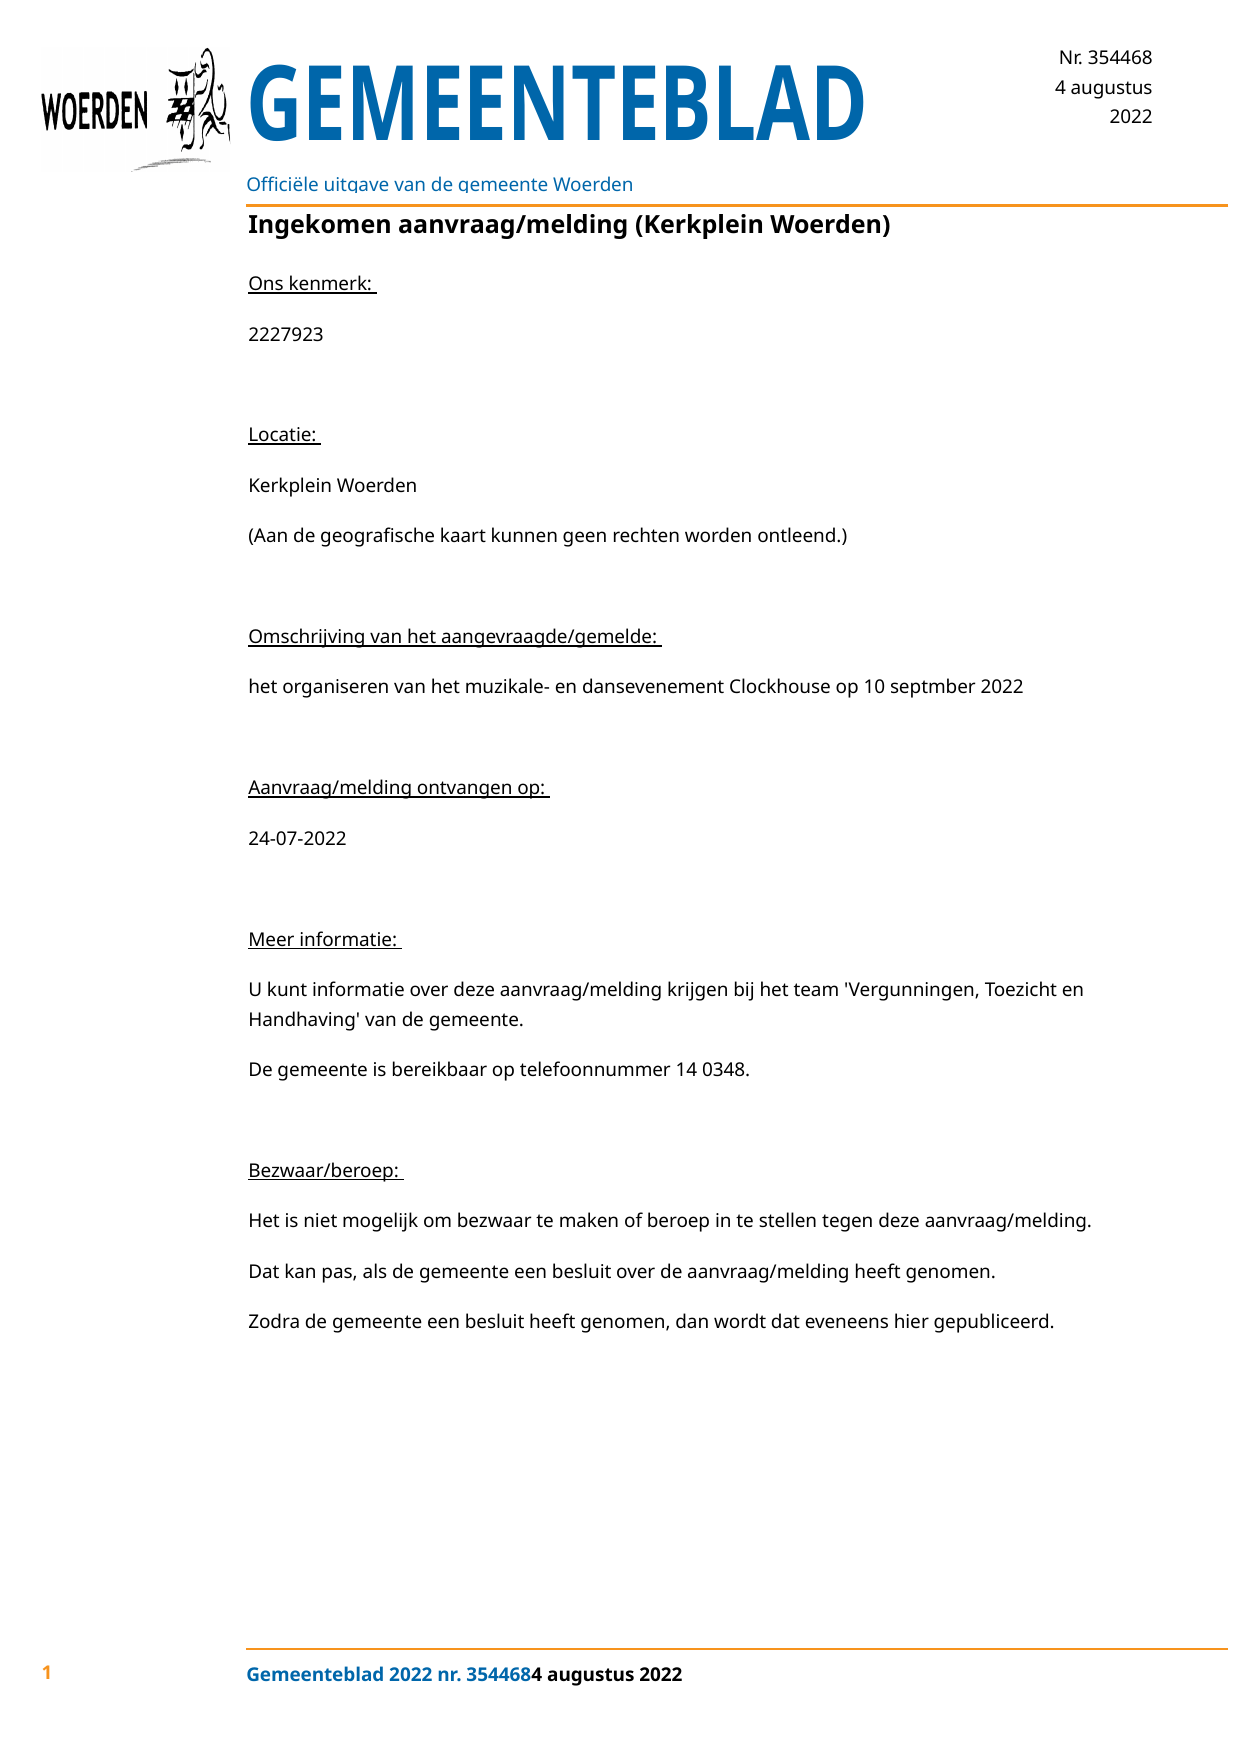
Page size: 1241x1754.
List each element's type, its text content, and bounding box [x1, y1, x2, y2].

text Meer informatie: [248, 926, 1152, 951]
text het organiseren van het muzikale- en dansevenement Clockhouse op 10 septmber 2022 [248, 674, 1152, 699]
text Kerkplein Woerden [248, 472, 1152, 498]
text Ons kenmerk: [248, 270, 1152, 296]
text 24-07-2022 [248, 825, 1152, 851]
text 2227923 [248, 321, 1152, 346]
text Ingekomen aanvraag/melding (Kerkplein Woerden) [248, 207, 1152, 241]
text (Aan de geografische kaart kunnen geen rechten worden ontleend.) [248, 522, 1152, 548]
text Dat kan pas, als de gemeente een besluit over de aanvraag/melding heeft genomen. [248, 1258, 1152, 1283]
text Omschrijving van het aangevraagde/gemelde: [248, 623, 1152, 649]
picture [41, 47, 231, 172]
text U kunt informatie over deze aanvraag/melding krijgen bij het team 'Vergunningen, Toezicht en Handhaving' van de gemeente. [248, 976, 1152, 1031]
text Locatie: [248, 422, 1152, 447]
text Bezwaar/beroep: [248, 1157, 1152, 1183]
text Het is niet mogelijk om bezwaar te maken of beroep in te stellen tegen deze aanvraag/melding. [248, 1207, 1152, 1233]
text Zodra de gemeente een besluit heeft genomen, dan wordt dat eveneens hier gepubliceerd. [248, 1308, 1152, 1334]
text De gemeente is bereikbaar op telefoonnummer 14 0348. [248, 1056, 1152, 1082]
text Aanvraag/melding ontvangen op: [248, 774, 1152, 800]
